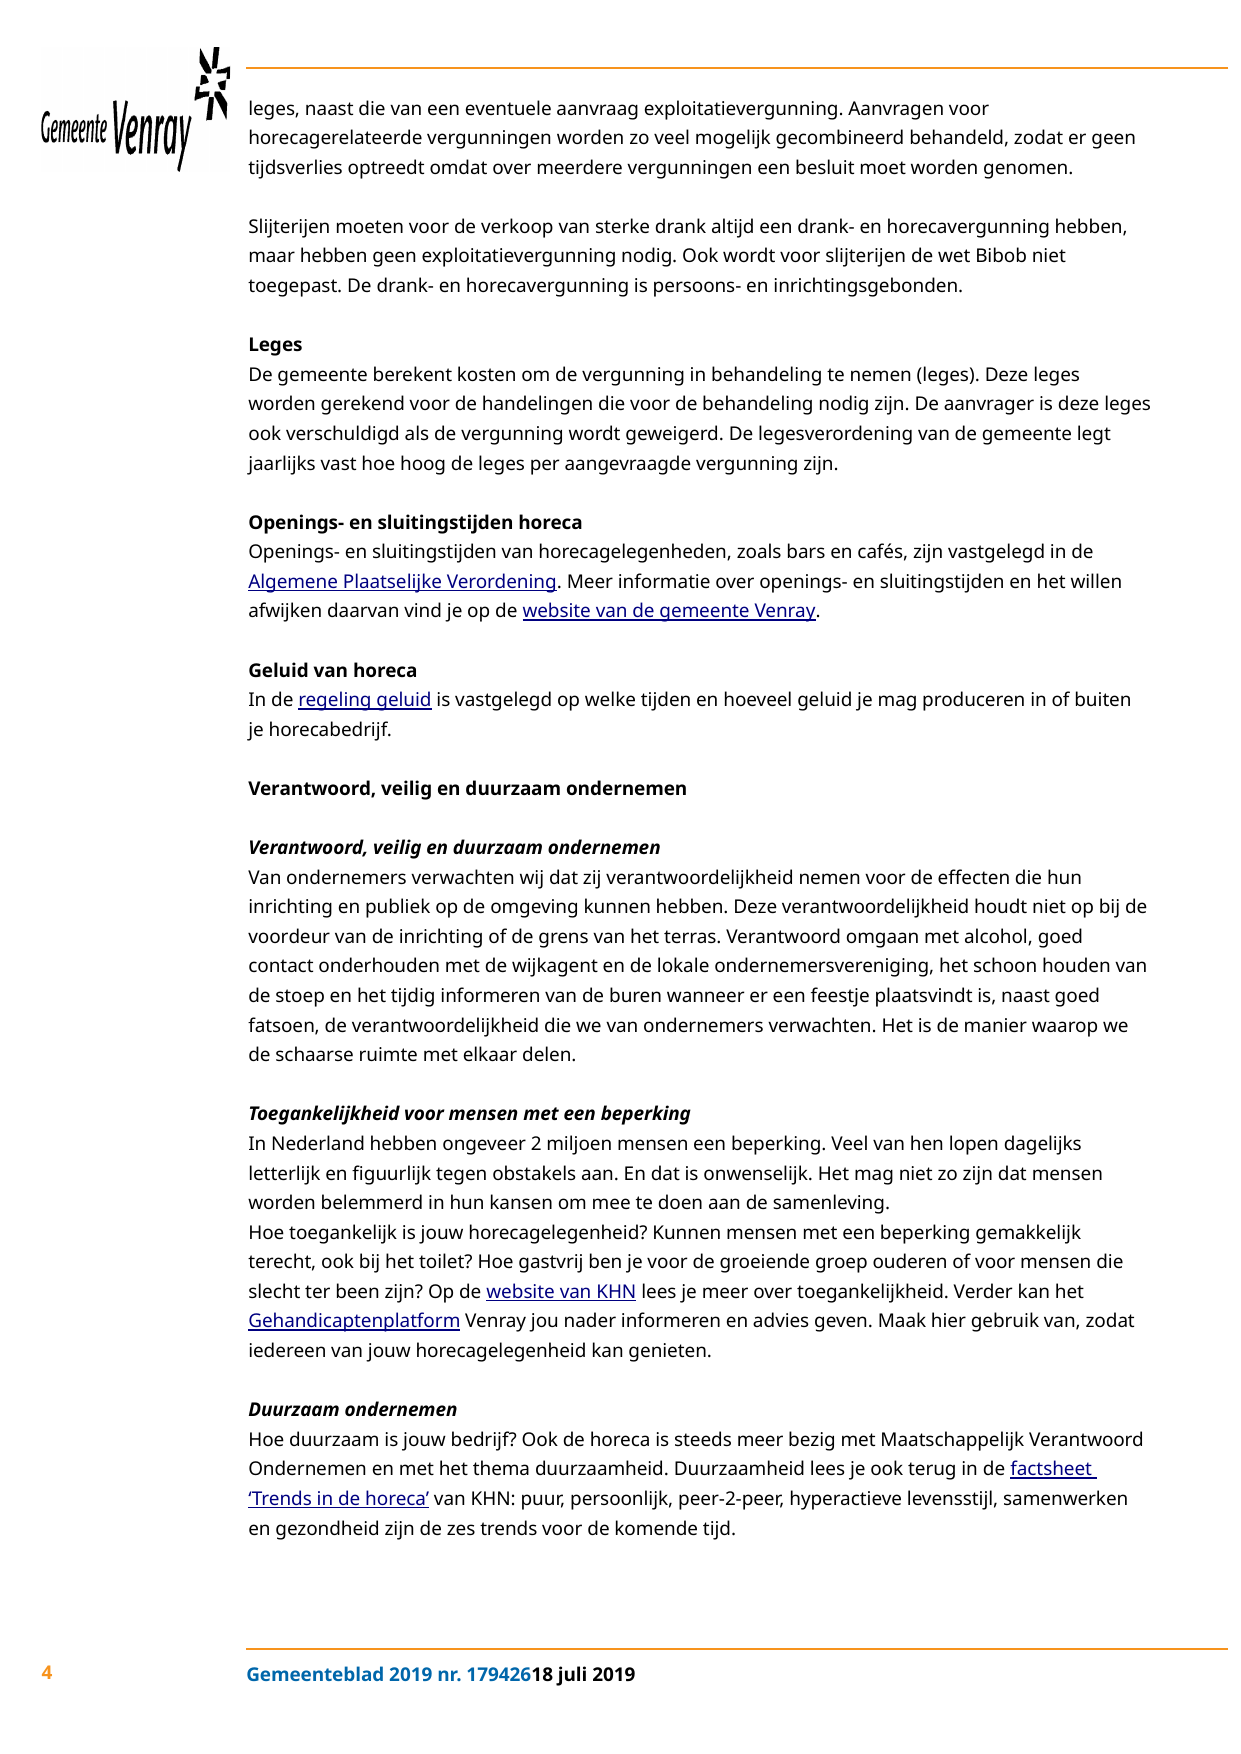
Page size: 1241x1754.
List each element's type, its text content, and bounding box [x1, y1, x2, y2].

text Toegankelijkheid voor mensen met een beperking [248, 1101, 1152, 1126]
text In de regeling geluid is vastgelegd op welke tijden en hoeveel geluid je mag produceren in of buiten je horecabedrijf. [248, 686, 1152, 742]
text Leges [248, 331, 1152, 357]
text In Nederland hebben ongeveer 2 miljoen mensen een beperking. Veel van hen lopen dagelijks letterlijk en figuurlijk tegen obstakels aan. En dat is onwenselijk. Het mag niet zo zijn dat mensen worden belemmerd in hun kansen om mee te doen aan de samenleving. [248, 1130, 1152, 1215]
text Slijterijen moeten voor de verkoop van sterke drank altijd een drank- en horecavergunning hebben, maar hebben geen exploitatievergunning nodig. Ook wordt voor slijterijen de wet Bibob niet toegepast. De drank- en horecavergunning is persoons- en inrich­tingsgebonden. [248, 213, 1152, 298]
text leges, naast die van een eventuele aanvraag exploitatievergunning. Aanvragen voor horecagerelateerde vergunningen worden zo veel mogelijk gecombineerd behandeld, zodat er geen tijdsverlies optreedt omdat over meerdere vergunningen een besluit moet worden genomen. [248, 95, 1152, 180]
text Van ondernemers verwachten wij dat zij verantwoordelijkheid nemen voor de effecten die hun inrichting en publiek op de omgeving kunnen hebben. Deze verantwoordelijkheid houdt niet op bij de voor­deur van de inrichting of de grens van het terras. Verantwoord omgaan met alcohol, goed contact onderhouden met de wijkagent en de lokale ondernemersvereniging, het schoon houden van de stoep en het tijdig informeren van de buren wanneer er een feestje plaatsvindt is, naast goed fatsoen, de verantwoordelijk­heid die we van ondernemers verwachten. Het is de manier waarop we de schaarse ruimte met elkaar delen. [248, 864, 1152, 1067]
text Hoe toegankelijk is jouw horecagelegenheid? Kunnen mensen met een beperking gemakkelijk terecht, ook bij het toilet? Hoe gastvrij ben je voor de groeiende groep ouderen of voor mensen die slecht ter been zijn? Op de website van KHN lees je meer over toegankelijkheid. Verder kan het Gehandicaptenplatform Venray jou nader informeren en advies geven. Maak hier gebruik van, zodat iedereen van jouw horecagelegenheid kan genieten. [248, 1219, 1152, 1363]
text Openings- en sluitingstijden van horecagelegenheden, zoals bars en cafés, zijn vastgelegd in de Algemene Plaatselijke Verordening. Meer informatie over openings- en sluitingstijden en het willen afwijken daarvan vind je op de website van de gemeente Venray. [248, 538, 1152, 623]
text Openings- en sluitingstijden horeca [248, 509, 1152, 535]
text De gemeente berekent kosten om de vergunning in behandeling te nemen (leges). Deze leges worden gerekend voor de handelingen die voor de behandeling nodig zijn. De aanvrager is deze leges ook verschuldigd als de vergunning wordt geweigerd. De legesverordening van de gemeente legt jaarlijks vast hoe hoog de leges per aangevraagde vergunning zijn. [248, 361, 1152, 476]
text Hoe duurzaam is jouw bedrijf? Ook de horeca is steeds meer bezig met Maatschappelijk Verantwoord Ondernemen en met het thema duurzaamheid. Duurzaamheid lees je ook terug in de factsheet ‘Trends in de horeca’ van KHN: puur, persoonlijk, peer-2-peer, hyperactieve levensstijl, samenwerken en gezondheid zijn de zes trends voor de komende tijd. [248, 1426, 1152, 1541]
picture [41, 47, 231, 172]
text Verantwoord, veilig en duurzaam ondernemen [248, 834, 1152, 860]
text Verantwoord, veilig en duurzaam ondernemen [248, 775, 1152, 801]
text Geluid van horeca [248, 657, 1152, 683]
text Duurzaam ondernemen [248, 1396, 1152, 1422]
